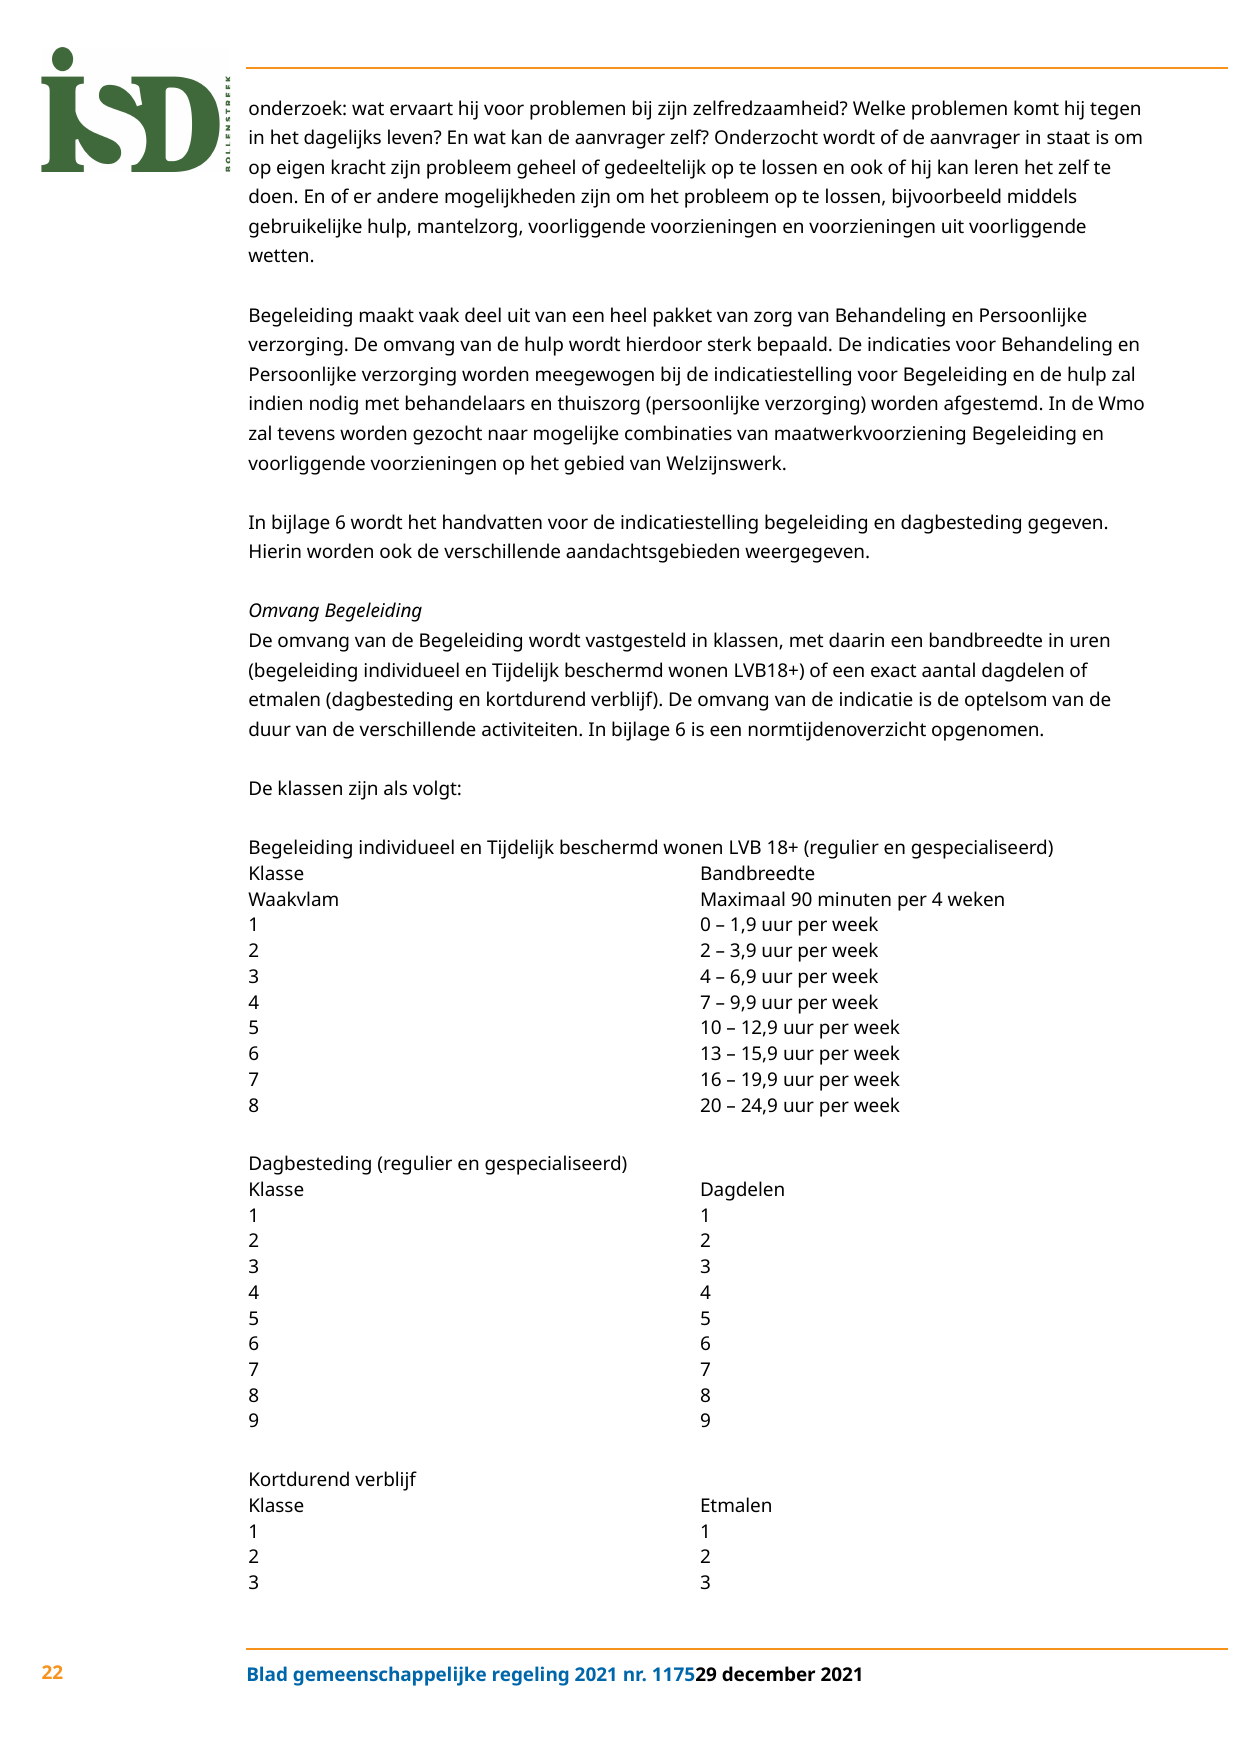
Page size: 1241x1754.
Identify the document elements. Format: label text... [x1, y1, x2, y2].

table_cell 5 [248, 1015, 700, 1040]
table_header Begeleiding individueel en Tijdelijk beschermd wonen LVB 18+ (regulier en gespecialiseerd) [248, 835, 1152, 860]
table_cell Etmalen [700, 1492, 1152, 1518]
text Omvang Begeleiding [248, 598, 1152, 623]
picture [41, 47, 231, 172]
table_cell 20 – 24,9 uur per week [700, 1092, 1152, 1117]
table_cell 5 [700, 1305, 1152, 1331]
table_cell 2 [700, 1228, 1152, 1253]
table_cell Maximaal 90 minuten per 4 weken [700, 886, 1152, 912]
table_cell 1 [700, 1202, 1152, 1228]
table_cell 3 [700, 1569, 1152, 1595]
table_cell Klasse [248, 1176, 700, 1202]
text De omvang van de Begeleiding wordt vastgesteld in klassen, met daarin een bandbreedte in uren (begeleiding individueel en Tijdelijk beschermd wonen LVB18+) of een exact aantal dagdelen of etmalen (dagbesteding en kortdurend verblijf). De omvang van de indicatie is de optelsom van de duur van de verschillende activiteiten. In bijlage 6 is een normtijdenoverzicht opgenomen. [248, 627, 1152, 742]
table_cell Klasse [248, 860, 700, 886]
table_cell 4 [700, 1279, 1152, 1305]
table_cell 2 [248, 938, 700, 963]
table_cell 8 [248, 1382, 700, 1408]
table_cell 7 [700, 1356, 1152, 1382]
table_cell 7 [248, 1066, 700, 1092]
text onderzoek: wat ervaart hij voor problemen bij zijn zelfredzaamheid? Welke problemen komt hij tegen in het dagelijks leven? En wat kan de aanvrager zelf? Onderzocht wordt of de aanvrager in staat is om op eigen kracht zijn probleem geheel of gedeeltelijk op te lossen en ook of hij kan leren het zelf te doen. En of er andere mogelijkheden zijn om het probleem op te lossen, bijvoorbeeld middels gebruikelijke hulp, mantelzorg, voorliggende voorzieningen en voorzieningen uit voorliggende wetten. [248, 95, 1152, 268]
table_cell 2 [248, 1228, 700, 1253]
table_cell 13 – 15,9 uur per week [700, 1040, 1152, 1066]
text Begeleiding maakt vaak deel uit van een heel pakket van zorg van Behandeling en Persoonlijke verzorging. De omvang van de hulp wordt hierdoor sterk bepaald. De indicaties voor Behandeling en Persoonlijke verzorging worden meegewogen bij de indicatiestelling voor Begeleiding en de hulp zal indien nodig met behandelaars en thuiszorg (persoonlijke verzorging) worden afgestemd. In de Wmo zal tevens worden gezocht naar mogelijke combinaties van maatwerkvoorziening Begeleiding en voorliggende voorzieningen op het gebied van Welzijnswerk. [248, 302, 1152, 476]
table_cell 1 [248, 912, 700, 937]
table_cell 6 [248, 1331, 700, 1356]
table_cell 2 – 3,9 uur per week [700, 938, 1152, 963]
table_cell 9 [700, 1408, 1152, 1433]
table_cell 7 [248, 1356, 700, 1382]
table_header Dagbesteding (regulier en gespecialiseerd) [248, 1150, 1152, 1176]
table_cell 1 [700, 1518, 1152, 1543]
table_cell 2 [700, 1544, 1152, 1569]
table_cell 6 [700, 1331, 1152, 1356]
table_cell Waakvlam [248, 886, 700, 912]
table_cell 16 – 19,9 uur per week [700, 1066, 1152, 1092]
table_cell 4 – 6,9 uur per week [700, 963, 1152, 989]
table_cell 0 – 1,9 uur per week [700, 912, 1152, 937]
table_cell Bandbreedte [700, 860, 1152, 886]
table_cell 4 [248, 989, 700, 1014]
table_cell 10 – 12,9 uur per week [700, 1015, 1152, 1040]
table_cell 3 [700, 1253, 1152, 1279]
table_cell Dagdelen [700, 1176, 1152, 1202]
table_cell 8 [700, 1382, 1152, 1408]
table_cell 7 – 9,9 uur per week [700, 989, 1152, 1014]
table_cell 3 [248, 1569, 700, 1595]
table_cell 2 [248, 1544, 700, 1569]
table_cell 5 [248, 1305, 700, 1331]
table_cell 1 [248, 1202, 700, 1228]
table_cell Klasse [248, 1492, 700, 1518]
table_cell 6 [248, 1040, 700, 1066]
text In bijlage 6 wordt het handvatten voor de indicatiestelling begeleiding en dagbesteding gegeven. Hierin worden ook de verschillende aandachtsgebieden weergegeven. [248, 509, 1152, 564]
table_cell 4 [248, 1279, 700, 1305]
table_cell 3 [248, 963, 700, 989]
table_cell 1 [248, 1518, 700, 1543]
table_cell 3 [248, 1253, 700, 1279]
table_header Kortdurend verblijf [248, 1466, 1152, 1492]
text De klassen zijn als volgt: [248, 775, 1152, 801]
table_cell 8 [248, 1092, 700, 1117]
table_cell 9 [248, 1408, 700, 1433]
